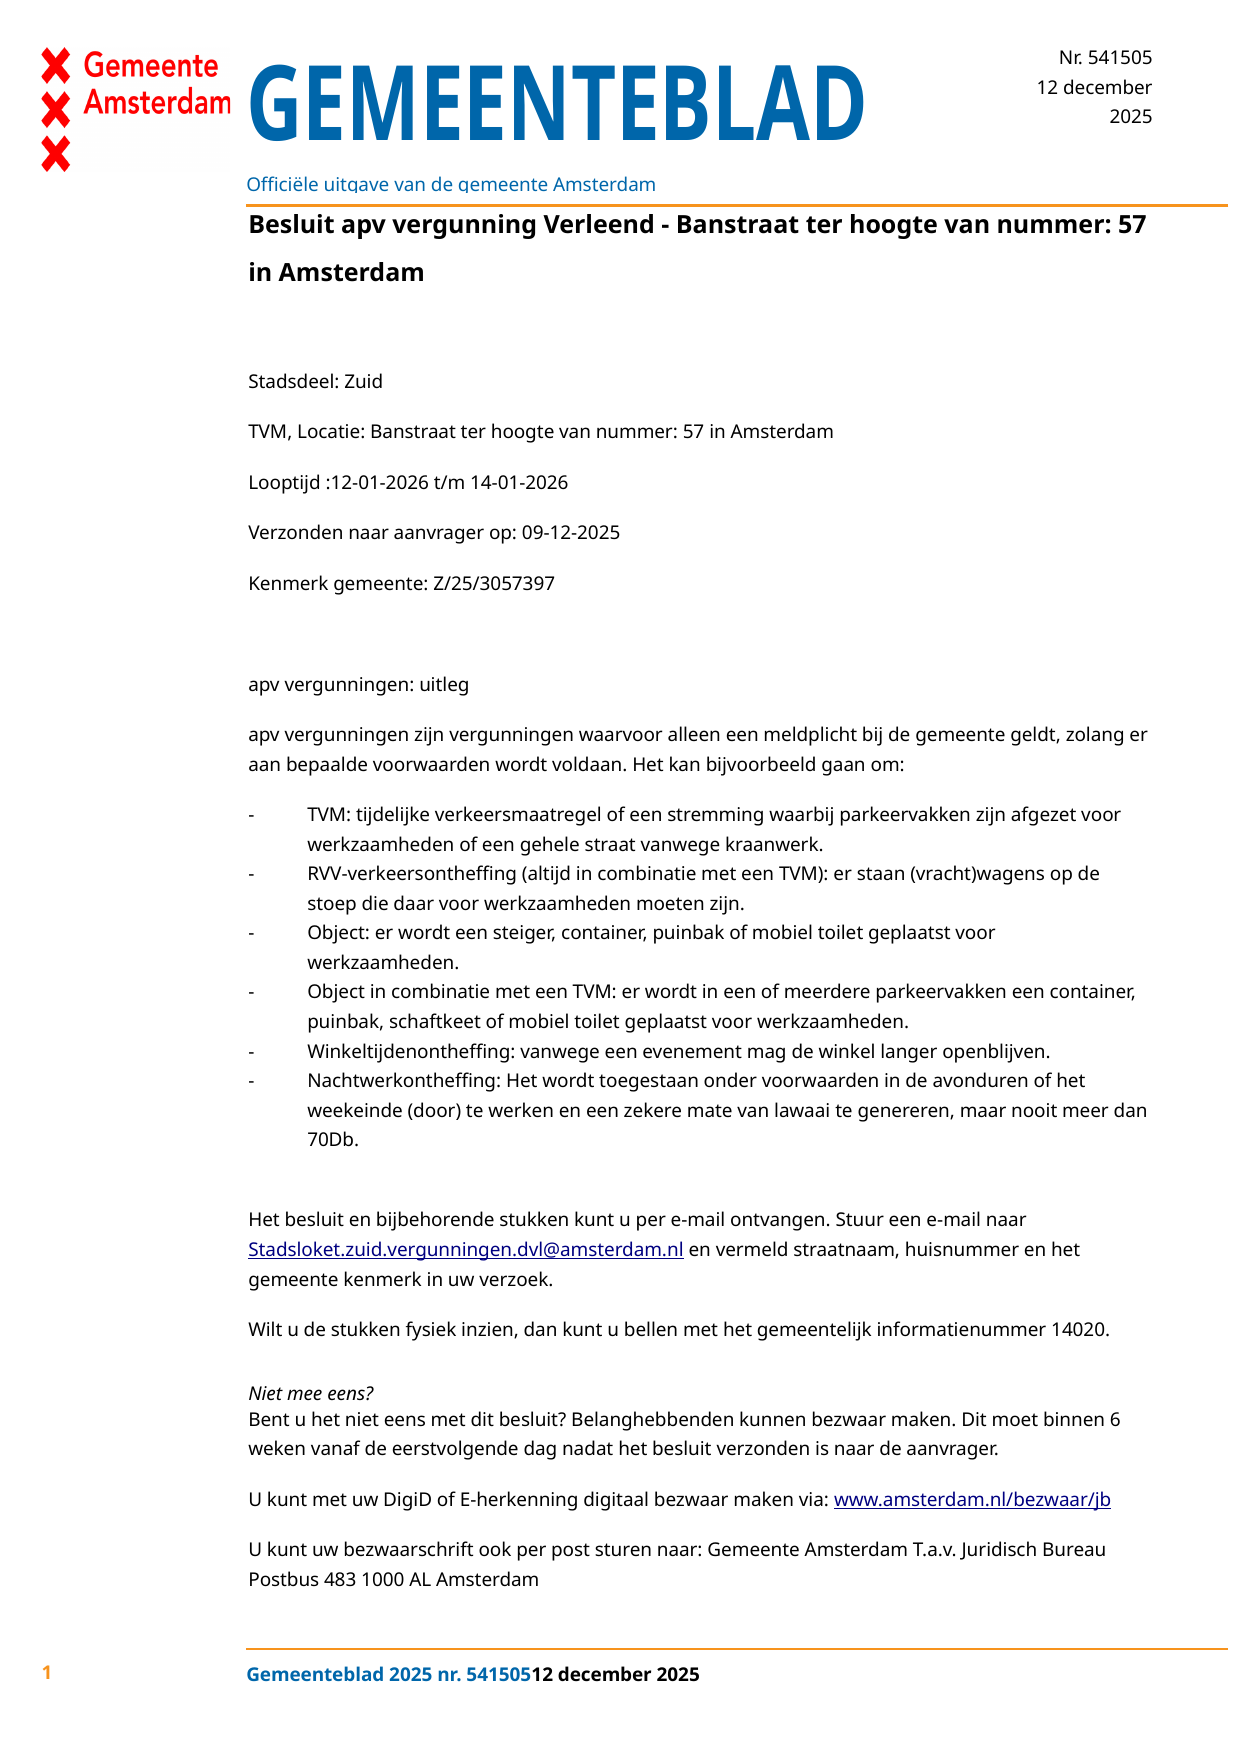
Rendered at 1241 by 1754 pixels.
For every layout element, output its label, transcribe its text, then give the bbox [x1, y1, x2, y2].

text U kunt uw bezwaarschrift ook per post sturen naar: Gemeente Amsterdam T.a.v. Juridisch Bureau Postbus 483 1000 AL Amsterdam [248, 1536, 1152, 1592]
list Object: er wordt een steiger, container, puinbak of mobiel toilet geplaatst voor werkzaamheden. [248, 919, 1152, 975]
list Object in combinatie met een TVM: er wordt in een of meerdere parkeervakken een container, puinbak, schaftkeet of mobiel toilet geplaatst voor werkzaamheden. [248, 979, 1152, 1034]
list RVV-verkeersontheffing (altijd in combinatie met een TVM): er staan (vracht)wagens op de stoep die daar voor werkzaamheden moeten zijn. [248, 860, 1152, 916]
text apv vergunningen: uitleg [248, 671, 1152, 697]
text Niet mee eens? [248, 1380, 1152, 1406]
text Wilt u de stukken fysiek inzien, dan kunt u bellen met het gemeentelijk informatienummer 14020. [248, 1316, 1152, 1342]
text Het besluit en bijbehorende stukken kunt u per e-mail ontvangen. Stuur een e-mail naar Stadsloket.zuid.vergunningen.dvl@amsterdam.nl en vermeld straatnaam, huisnummer en het gemeente kenmerk in uw verzoek. [248, 1207, 1152, 1292]
text Kenmerk gemeente: Z/25/3057397 [248, 570, 1152, 596]
text Stadsdeel: Zuid [248, 368, 1152, 394]
text apv vergunningen zijn vergunningen waarvoor alleen een meldplicht bij de gemeente geldt, zolang er aan bepaalde voorwaarden wordt voldaan. Het kan bijvoorbeeld gaan om: [248, 721, 1152, 777]
text Bent u het niet eens met dit besluit? Belanghebbenden kunnen bezwaar maken. Dit moet binnen 6 weken vanaf de eerstvolgende dag nadat het besluit verzonden is naar de aanvrager. [248, 1406, 1152, 1461]
picture [41, 47, 231, 172]
text U kunt met uw DigiD of E-herkenning digitaal bezwaar maken via: www.amsterdam.nl/bezwaar/jb [248, 1486, 1152, 1512]
text Verzonden naar aanvrager op: 09-12-2025 [248, 519, 1152, 545]
text Looptijd :12-01-2026 t/m 14-01-2026 [248, 469, 1152, 495]
text Besluit apv vergunning Verleend - Banstraat ter hoogte van nummer: 57 in Amsterdam [248, 207, 1152, 288]
text TVM, Locatie: Banstraat ter hoogte van nummer: 57 in Amsterdam [248, 419, 1152, 444]
list Nachtwerkontheffing: Het wordt toegestaan onder voorwaarden in de avonduren of het weekeinde (door) te werken en een zekere mate van lawaai te genereren, maar nooit meer dan 70Db. [248, 1067, 1152, 1152]
list Winkeltijdenontheffing: vanwege een evenement mag de winkel langer openblijven. [248, 1038, 1152, 1064]
list TVM: tijdelijke verkeersmaatregel of een stremming waarbij parkeervakken zijn afgezet voor werkzaamheden of een gehele straat vanwege kraanwerk. [248, 801, 1152, 857]
